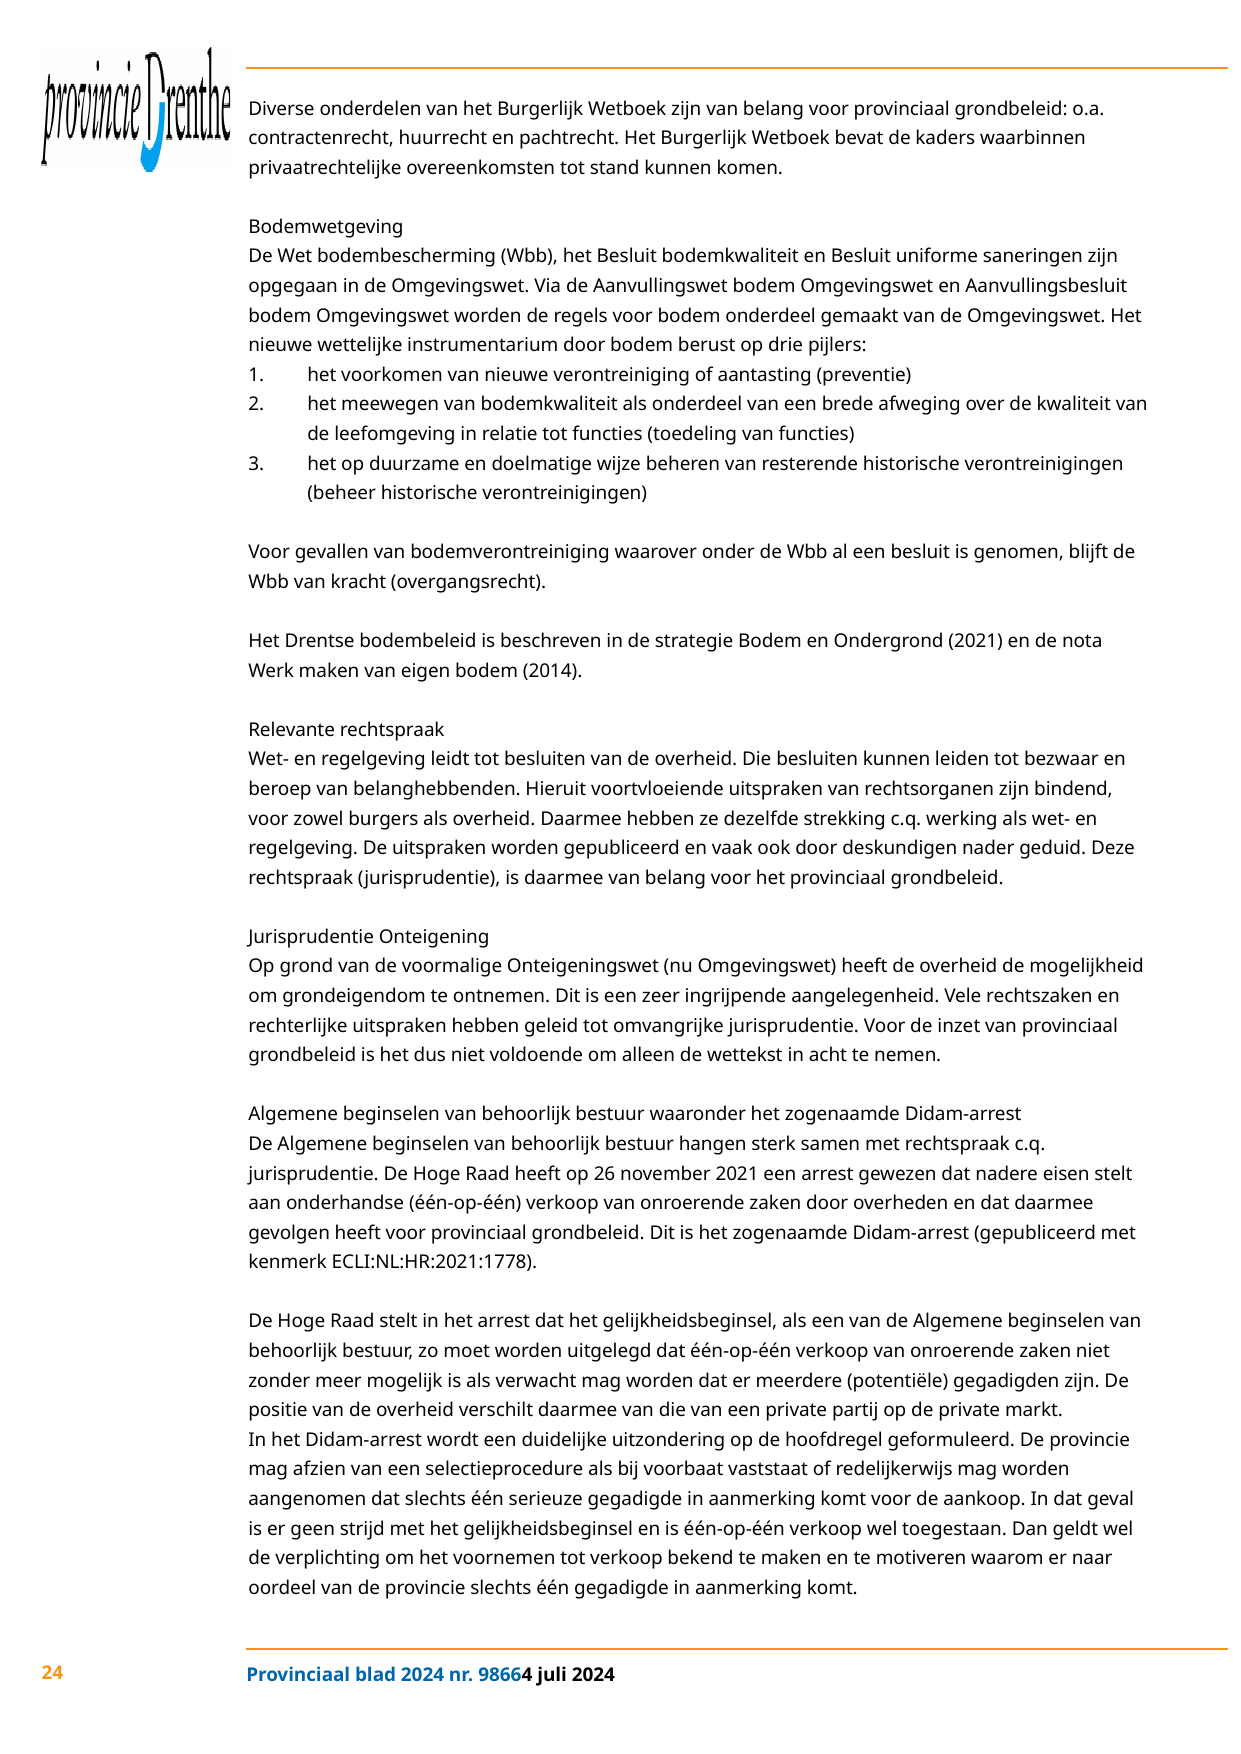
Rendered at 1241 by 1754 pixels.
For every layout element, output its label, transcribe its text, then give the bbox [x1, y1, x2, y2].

list het voorkomen van nieuwe verontreiniging of aantasting (preventie) [248, 361, 1152, 387]
text Algemene beginselen van behoorlijk bestuur waaronder het zogenaamde Didam-arrest [248, 1101, 1152, 1126]
text In het Didam-arrest wordt een duidelijke uitzondering op de hoofdregel geformuleerd. De provincie mag afzien van een selectieprocedure als bij voorbaat vaststaat of redelijkerwijs mag worden aangenomen dat slechts één serieuze gegadigde in aanmerking komt voor de aankoop. In dat geval is er geen strijd met het gelijkheidsbeginsel en is één-op-één verkoop wel toegestaan. Dan geldt wel de verplichting om het voornemen tot verkoop bekend te maken en te motiveren waarom er naar oordeel van de provincie slechts één gegadigde in aanmerking komt. [248, 1426, 1152, 1600]
text De Algemene beginselen van behoorlijk bestuur hangen sterk samen met rechtspraak c.q. jurisprudentie. De Hoge Raad heeft op 26 november 2021 een arrest gewezen dat nadere eisen stelt aan onderhandse (één-op-één) verkoop van onroerende zaken door overheden en dat daarmee gevolgen heeft voor provinciaal grondbeleid. Dit is het zogenaamde Didam-arrest (gepubliceerd met kenmerk ECLI:NL:HR:2021:1778). [248, 1130, 1152, 1274]
text Bodemwetgeving [248, 213, 1152, 239]
text Diverse onderdelen van het Burgerlijk Wetboek zijn van belang voor provinciaal grondbeleid: o.a. contractenrecht, huurrecht en pachtrecht. Het Burgerlijk Wetboek bevat de kaders waarbinnen privaatrechtelijke overeenkomsten tot stand kunnen komen. [248, 95, 1152, 180]
list het meewegen van bodemkwaliteit als onderdeel van een brede afweging over de kwaliteit van de leefomgeving in relatie tot functies (toedeling van functies) [248, 391, 1152, 446]
picture [41, 47, 231, 172]
text Jurisprudentie Onteigening [248, 923, 1152, 949]
text De Hoge Raad stelt in het arrest dat het gelijkheidsbeginsel, als een van de Algemene beginselen van behoorlijk bestuur, zo moet worden uitgelegd dat één-op-één verkoop van onroerende zaken niet zonder meer mogelijk is als verwacht mag worden dat er meerdere (potentiële) gegadigden zijn. De positie van de overheid verschilt daarmee van die van een private partij op de private markt. [248, 1308, 1152, 1422]
text Wet- en regelgeving leidt tot besluiten van de overheid. Die besluiten kunnen leiden tot bezwaar en beroep van belanghebbenden. Hieruit voortvloeiende uitspraken van rechtsorganen zijn bindend, voor zowel burgers als overheid. Daarmee hebben ze dezelfde strekking c.q. werking als wet- en regelgeving. De uitspraken worden gepubliceerd en vaak ook door deskundigen nader geduid. Deze rechtspraak (jurisprudentie), is daarmee van belang voor het provinciaal grondbeleid. [248, 746, 1152, 890]
text Voor gevallen van bodemverontreiniging waarover onder de Wbb al een besluit is genomen, blijft de Wbb van kracht (overgangsrecht). [248, 538, 1152, 594]
text Relevante rechtspraak [248, 716, 1152, 742]
text Op grond van de voormalige Onteigeningswet (nu Omgevingswet) heeft de overheid de mogelijkheid om grondeigendom te ontnemen. Dit is een zeer ingrijpende aangelegenheid. Vele rechtszaken en rechterlijke uitspraken hebben geleid tot omvangrijke jurisprudentie. Voor de inzet van provinciaal grondbeleid is het dus niet voldoende om alleen de wettekst in acht te nemen. [248, 953, 1152, 1067]
list het op duurzame en doelmatige wijze beheren van resterende historische verontreinigingen (beheer historische verontreinigingen) [248, 450, 1152, 505]
text De Wet bodembescherming (Wbb), het Besluit bodemkwaliteit en Besluit uniforme saneringen zijn opgegaan in de Omgevingswet. Via de Aanvullingswet bodem Omgevingswet en Aanvullingsbesluit bodem Omgevingswet worden de regels voor bodem onderdeel gemaakt van de Omgevingswet. Het nieuwe wettelijke instrumentarium door bodem berust op drie pijlers: [248, 243, 1152, 357]
text Het Drentse bodembeleid is beschreven in de strategie Bodem en Ondergrond (2021) en de nota Werk maken van eigen bodem (2014). [248, 627, 1152, 683]
